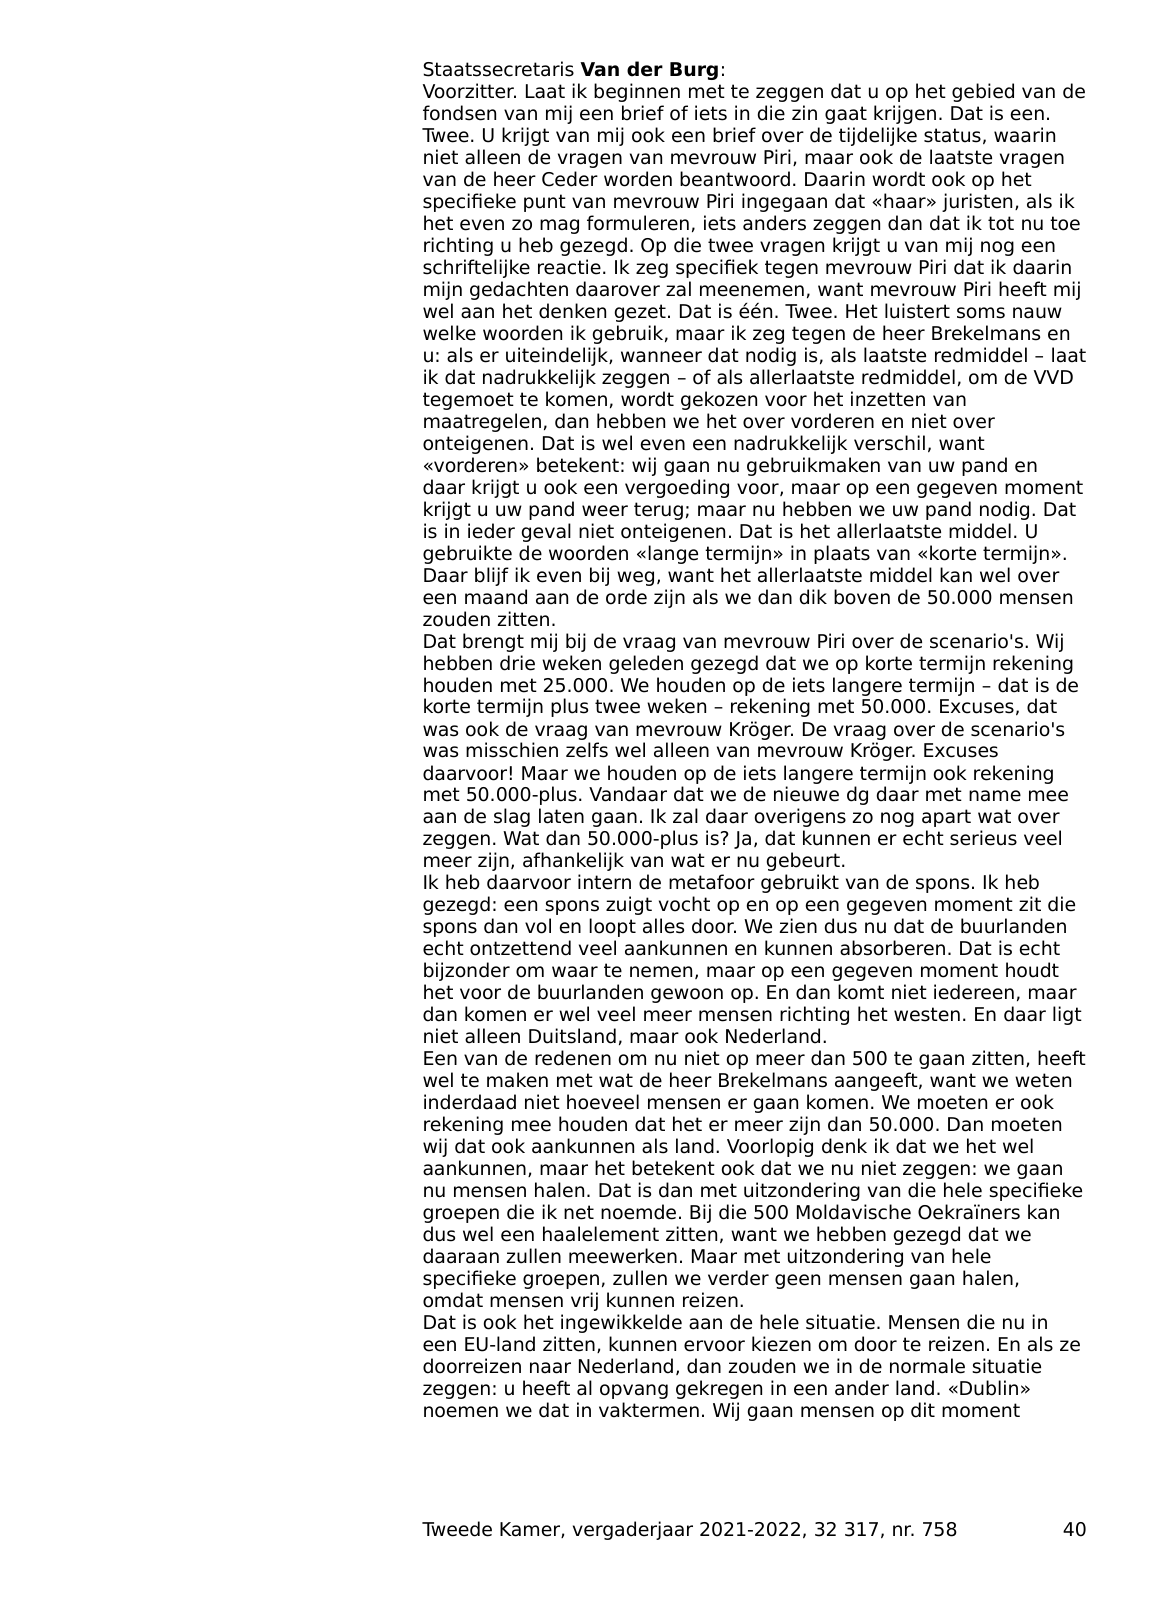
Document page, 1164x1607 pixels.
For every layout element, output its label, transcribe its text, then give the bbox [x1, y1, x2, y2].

text Staatssecretaris Van der Burg: [422, 59, 1087, 81]
text Dat brengt mij bij de vraag van mevrouw Piri over de scenario's. Wij hebben drie weken geleden gezegd dat we op korte termijn rekening houden met 25.000. We houden op de iets langere termijn – dat is de korte termijn plus twee weken – rekening met 50.000. Excuses, dat was ook de vraag van mevrouw Kröger. De vraag over de scenario's was misschien zelfs wel alleen van mevrouw Kröger. Excuses daarvoor! Maar we houden op de iets langere termijn ook rekening met 50.000-plus. Vandaar dat we de nieuwe dg daar met name mee aan de slag laten gaan. Ik zal daar overigens zo nog apart wat over zeggen. Wat dan 50.000-plus is? Ja, dat kunnen er echt serieus veel meer zijn, afhankelijk van wat er nu gebeurt. [422, 631, 1087, 872]
text Ik heb daarvoor intern de metafoor gebruikt van de spons. Ik heb gezegd: een spons zuigt vocht op en op een gegeven moment zit die spons dan vol en loopt alles door. We zien dus nu dat de buurlanden echt ontzettend veel aankunnen en kunnen absorberen. Dat is echt bijzonder om waar te nemen, maar op een gegeven moment houdt het voor de buurlanden gewoon op. En dan komt niet iedereen, maar dan komen er wel veel meer mensen richting het westen. En daar ligt niet alleen Duitsland, maar ook Nederland. [422, 872, 1087, 1048]
text Twee. U krijgt van mij ook een brief over de tijdelijke status, waarin niet alleen de vragen van mevrouw Piri, maar ook de laatste vragen van de heer Ceder worden beantwoord. Daarin wordt ook op het specifieke punt van mevrouw Piri ingegaan dat «haar» juristen, als ik het even zo mag formuleren, iets anders zeggen dan dat ik tot nu toe richting u heb gezegd. Op die twee vragen krijgt u van mij nog een schriftelijke reactie. Ik zeg specifiek tegen mevrouw Piri dat ik daarin mijn gedachten daarover zal meenemen, want mevrouw Piri heeft mij wel aan het denken gezet. Dat is één. Twee. Het luistert soms nauw welke woorden ik gebruik, maar ik zeg tegen de heer Brekelmans en u: als er uiteindelijk, wanneer dat nodig is, als laatste redmiddel – laat ik dat nadrukkelijk zeggen – of als allerlaatste redmiddel, om de VVD tegemoet te komen, wordt gekozen voor het inzetten van maatregelen, dan hebben we het over vorderen en niet over onteigenen. Dat is wel even een nadrukkelijk verschil, want «vorderen» betekent: wij gaan nu gebruikmaken van uw pand en daar krijgt u ook een vergoeding voor, maar op een gegeven moment krijgt u uw pand weer terug; maar nu hebben we uw pand nodig. Dat is in ieder geval niet onteigenen. Dat is het allerlaatste middel. U gebruikte de woorden «lange termijn» in plaats van «korte termijn». Daar blijf ik even bij weg, want het allerlaatste middel kan wel over een maand aan de orde zijn als we dan dik boven de 50.000 mensen zouden zitten. [422, 125, 1087, 631]
text Dat is ook het ingewikkelde aan de hele situatie. Mensen die nu in een EU-land zitten, kunnen ervoor kiezen om door te reizen. En als ze doorreizen naar Nederland, dan zouden we in de normale situatie zeggen: u heeft al opvang gekregen in een ander land. «Dublin» noemen we dat in vaktermen. Wij gaan mensen op dit moment [422, 1312, 1087, 1422]
text Voorzitter. Laat ik beginnen met te zeggen dat u op het gebied van de fondsen van mij een brief of iets in die zin gaat krijgen. Dat is een. [422, 81, 1087, 125]
text Een van de redenen om nu niet op meer dan 500 te gaan zitten, heeft wel te maken met wat de heer Brekelmans aangeeft, want we weten inderdaad niet hoeveel mensen er gaan komen. We moeten er ook rekening mee houden dat het er meer zijn dan 50.000. Dan moeten wij dat ook aankunnen als land. Voorlopig denk ik dat we het wel aankunnen, maar het betekent ook dat we nu niet zeggen: we gaan nu mensen halen. Dat is dan met uitzondering van die hele specifieke groepen die ik net noemde. Bij die 500 Moldavische Oekraïners kan dus wel een haalelement zitten, want we hebben gezegd dat we daaraan zullen meewerken. Maar met uitzondering van hele specifieke groepen, zullen we verder geen mensen gaan halen, omdat mensen vrij kunnen reizen. [422, 1048, 1087, 1312]
